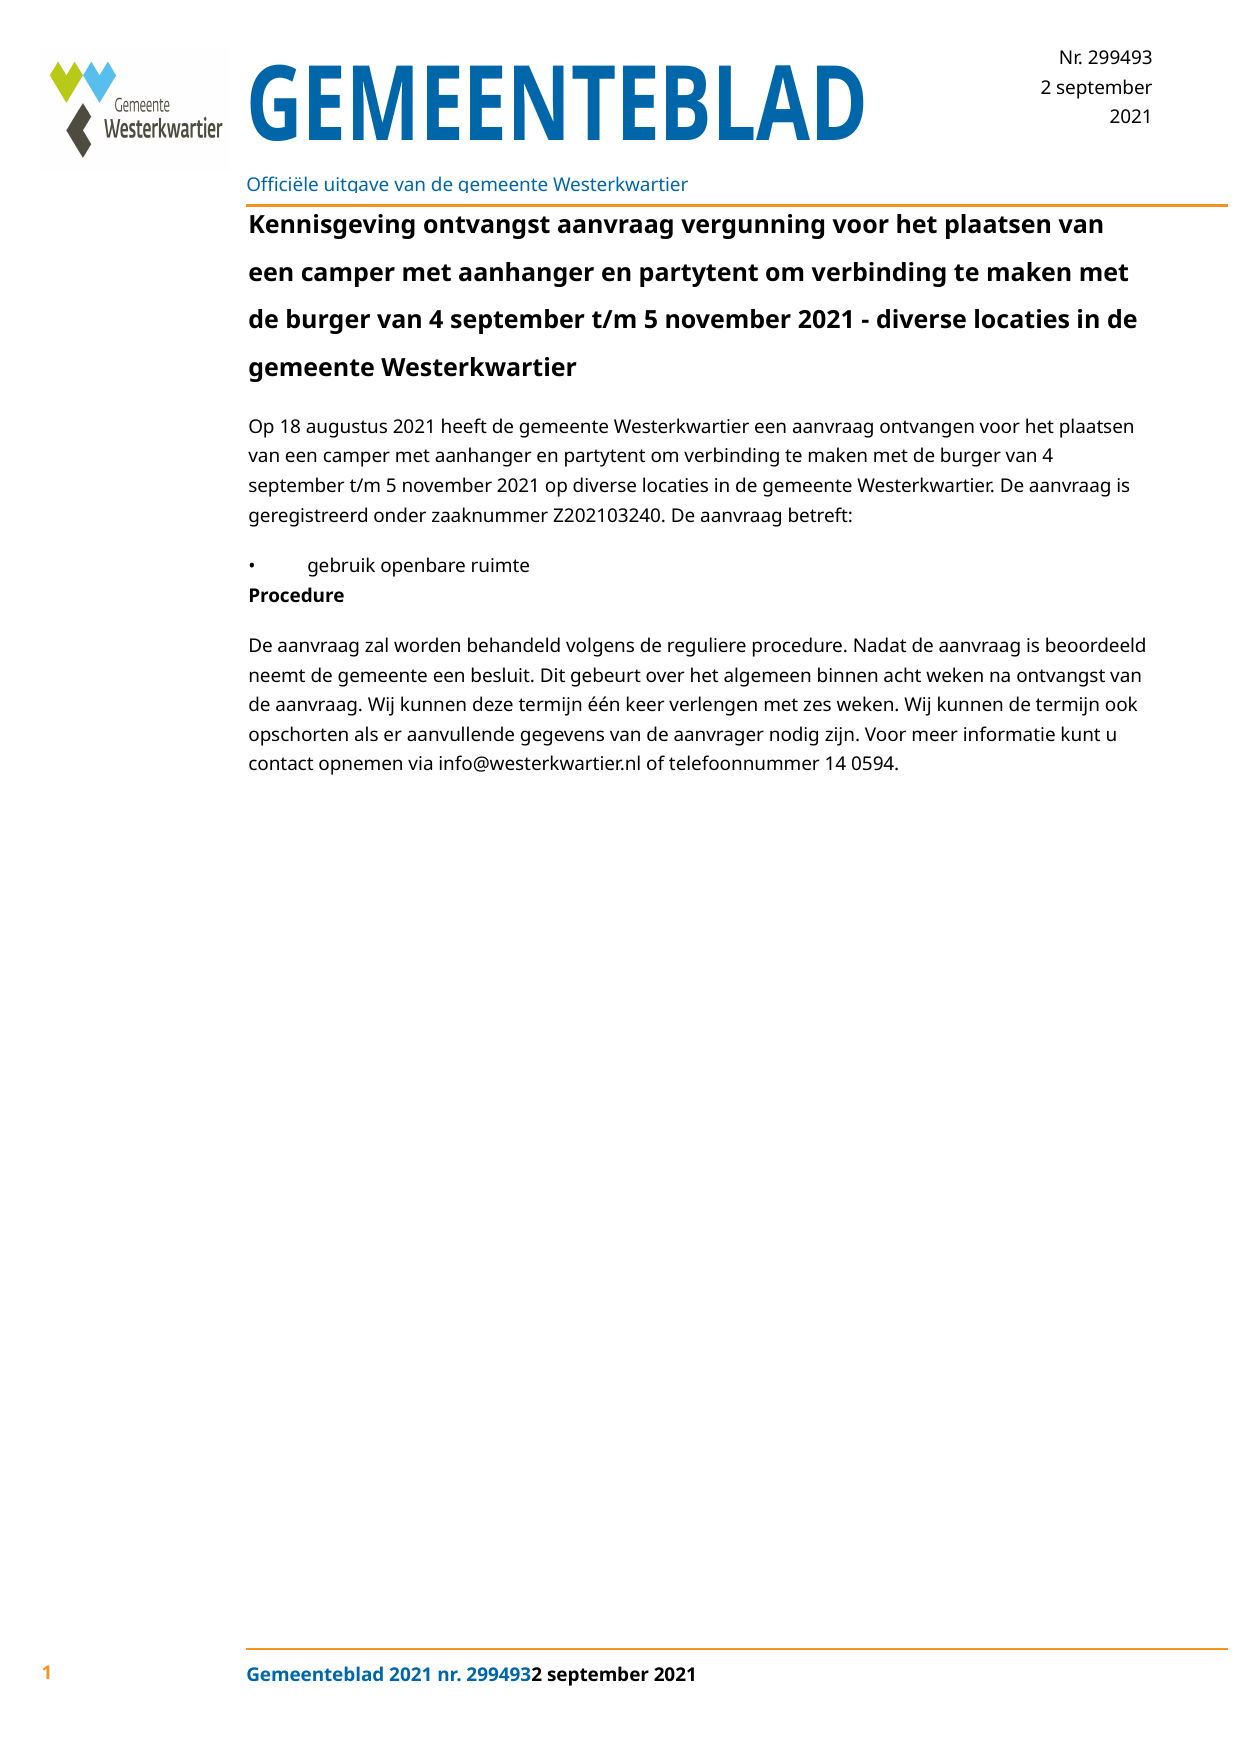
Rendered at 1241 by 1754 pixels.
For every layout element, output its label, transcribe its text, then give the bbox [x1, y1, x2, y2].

text Op 18 augustus 2021 heeft de gemeente Westerkwartier een aanvraag ontvangen voor het plaatsen van een camper met aanhanger en partytent om verbinding te maken met de burger van 4 september t/m 5 november 2021 op diverse locaties in de gemeente Westerkwartier. De aanvraag is geregistreerd onder zaaknummer Z202103240. De aanvraag betreft: [248, 413, 1152, 528]
text De aanvraag zal worden behandeld volgens de reguliere procedure. Nadat de aanvraag is beoordeeld neemt de gemeente een besluit. Dit gebeurt over het algemeen binnen acht weken na ontvangst van de aanvraag. Wij kunnen deze termijn één keer verlengen met zes weken. Wij kunnen de termijn ook opschorten als er aanvullende gegevens van de aanvrager nodig zijn. Voor meer informatie kunt u contact opnemen via info@westerkwartier.nl of telefoonnummer 14 0594. [248, 632, 1152, 776]
text Kennisgeving ontvangst aanvraag vergunning voor het plaatsen van een camper met aanhanger en partytent om verbinding te maken met de burger van 4 september t/m 5 november 2021 - diverse locaties in de gemeente Westerkwartier [248, 207, 1152, 384]
list gebruik openbare ruimte [248, 552, 1152, 578]
text Procedure [248, 582, 1152, 608]
picture [41, 47, 231, 172]
